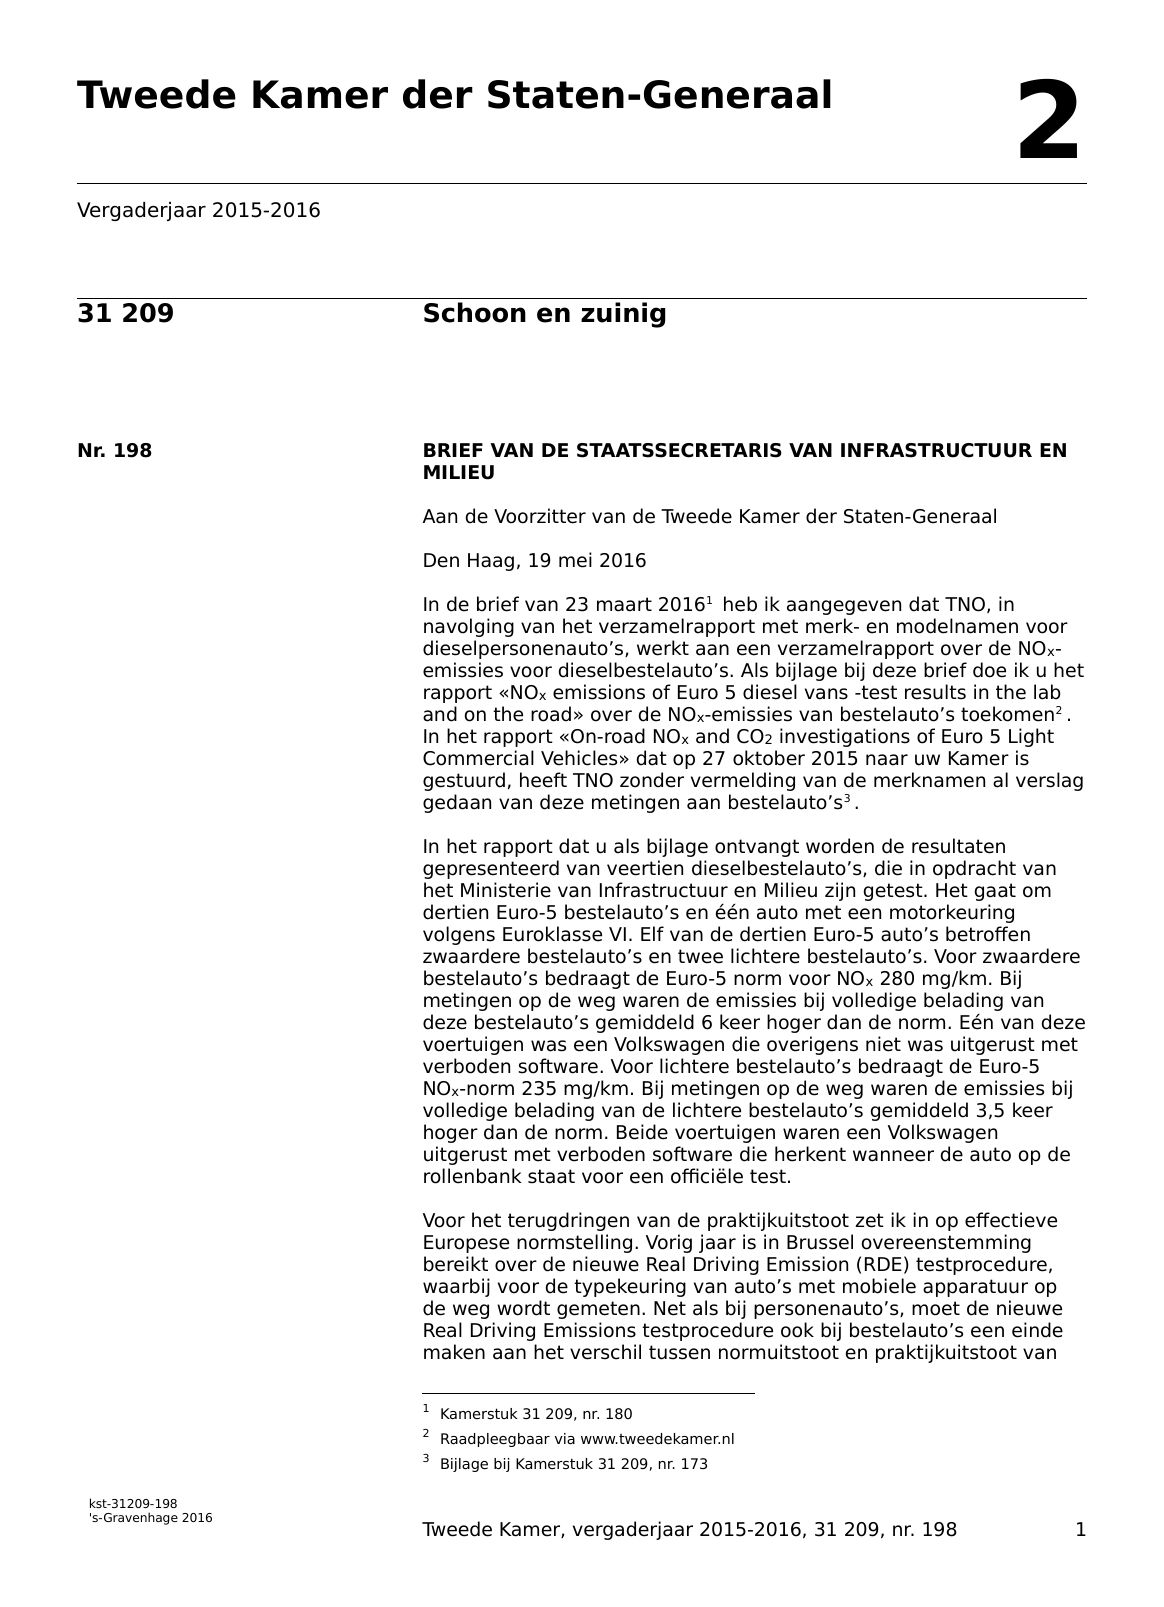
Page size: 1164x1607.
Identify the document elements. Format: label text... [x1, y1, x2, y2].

subtitle Nr. 198 BRIEF VAN DE STAATSSECRETARIS VAN INFRASTRUCTUUR EN MILIEU [77, 440, 1087, 484]
table_header 2 [886, 59, 1087, 183]
table_header Tweede Kamer der Staten-Generaal [77, 59, 886, 183]
text Raadpleegbaar via www.tweedekamer.nl [422, 1427, 1087, 1449]
subtitle 31 209 Schoon en zuinig [77, 299, 1087, 329]
table_cell Vergaderjaar 2015-2016 [77, 184, 1087, 298]
text Kamerstuk 31 209, nr. 180 [422, 1402, 1087, 1424]
text kst-31209-198 [88, 1497, 323, 1511]
text Aan de Voorzitter van de Tweede Kamer der Staten-Generaal [422, 506, 1087, 528]
text In het rapport dat u als bijlage ontvangt worden de resultaten gepresenteerd van veertien dieselbestelauto’s, die in opdracht van het Ministerie van Infrastructuur en Milieu zijn getest. Het gaat om dertien Euro-5 bestelauto’s en één auto met een motorkeuring volgens Euroklasse VI. Elf van de dertien Euro-5 auto’s betroffen zwaardere bestelauto’s en twee lichtere bestelauto’s. Voor zwaardere bestelauto’s bedraagt de Euro-5 norm voor NOx 280 mg/km. Bij metingen op de weg waren de emissies bij volledige belading van deze bestelauto’s gemiddeld 6 keer hoger dan de norm. Eén van deze voertuigen was een Volkswagen die overigens niet was uitgerust met verboden software. Voor lichtere bestelauto’s bedraagt de Euro-5 NOx-norm 235 mg/km. Bij metingen op de weg waren de emissies bij volledige belading van de lichtere bestelauto’s gemiddeld 3,5 keer hoger dan de norm. Beide voertuigen waren een Volkswagen uitgerust met verboden software die herkent wanneer de auto op de rollenbank staat voor een officiële test. [422, 836, 1087, 1188]
text 's-Gravenhage 2016 [88, 1511, 323, 1525]
text Bijlage bij Kamerstuk 31 209, nr. 173 [422, 1452, 1087, 1474]
text Den Haag, 19 mei 2016 [422, 550, 1087, 572]
text In de brief van 23 maart 2016 heb ik aangegeven dat TNO, in navolging van het verzamelrapport met merk- en modelnamen voor dieselpersonenauto’s, werkt aan een verzamelrapport over de NOx-emissies voor dieselbestelauto’s. Als bijlage bij deze brief doe ik u het rapport «NOx emissions of Euro 5 diesel vans -test results in the lab and on the road» over de NOx-emissies van bestelauto’s toekomen. In het rapport «On-road NOx and CO2 investigations of Euro 5 Light Commercial Vehicles» dat op 27 oktober 2015 naar uw Kamer is gestuurd, heeft TNO zonder vermelding van de merknamen al verslag gedaan van deze metingen aan bestelauto’s. [422, 594, 1087, 814]
text Voor het terugdringen van de praktijkuitstoot zet ik in op effectieve Europese normstelling. Vorig jaar is in Brussel overeenstemming bereikt over de nieuwe Real Driving Emission (RDE) testprocedure, waarbij voor de typekeuring van auto’s met mobiele apparatuur op de weg wordt gemeten. Net als bij personenauto’s, moet de nieuwe Real Driving Emissions testprocedure ook bij bestelauto’s een einde maken aan het verschil tussen normuitstoot en praktijkuitstoot van [422, 1210, 1087, 1364]
